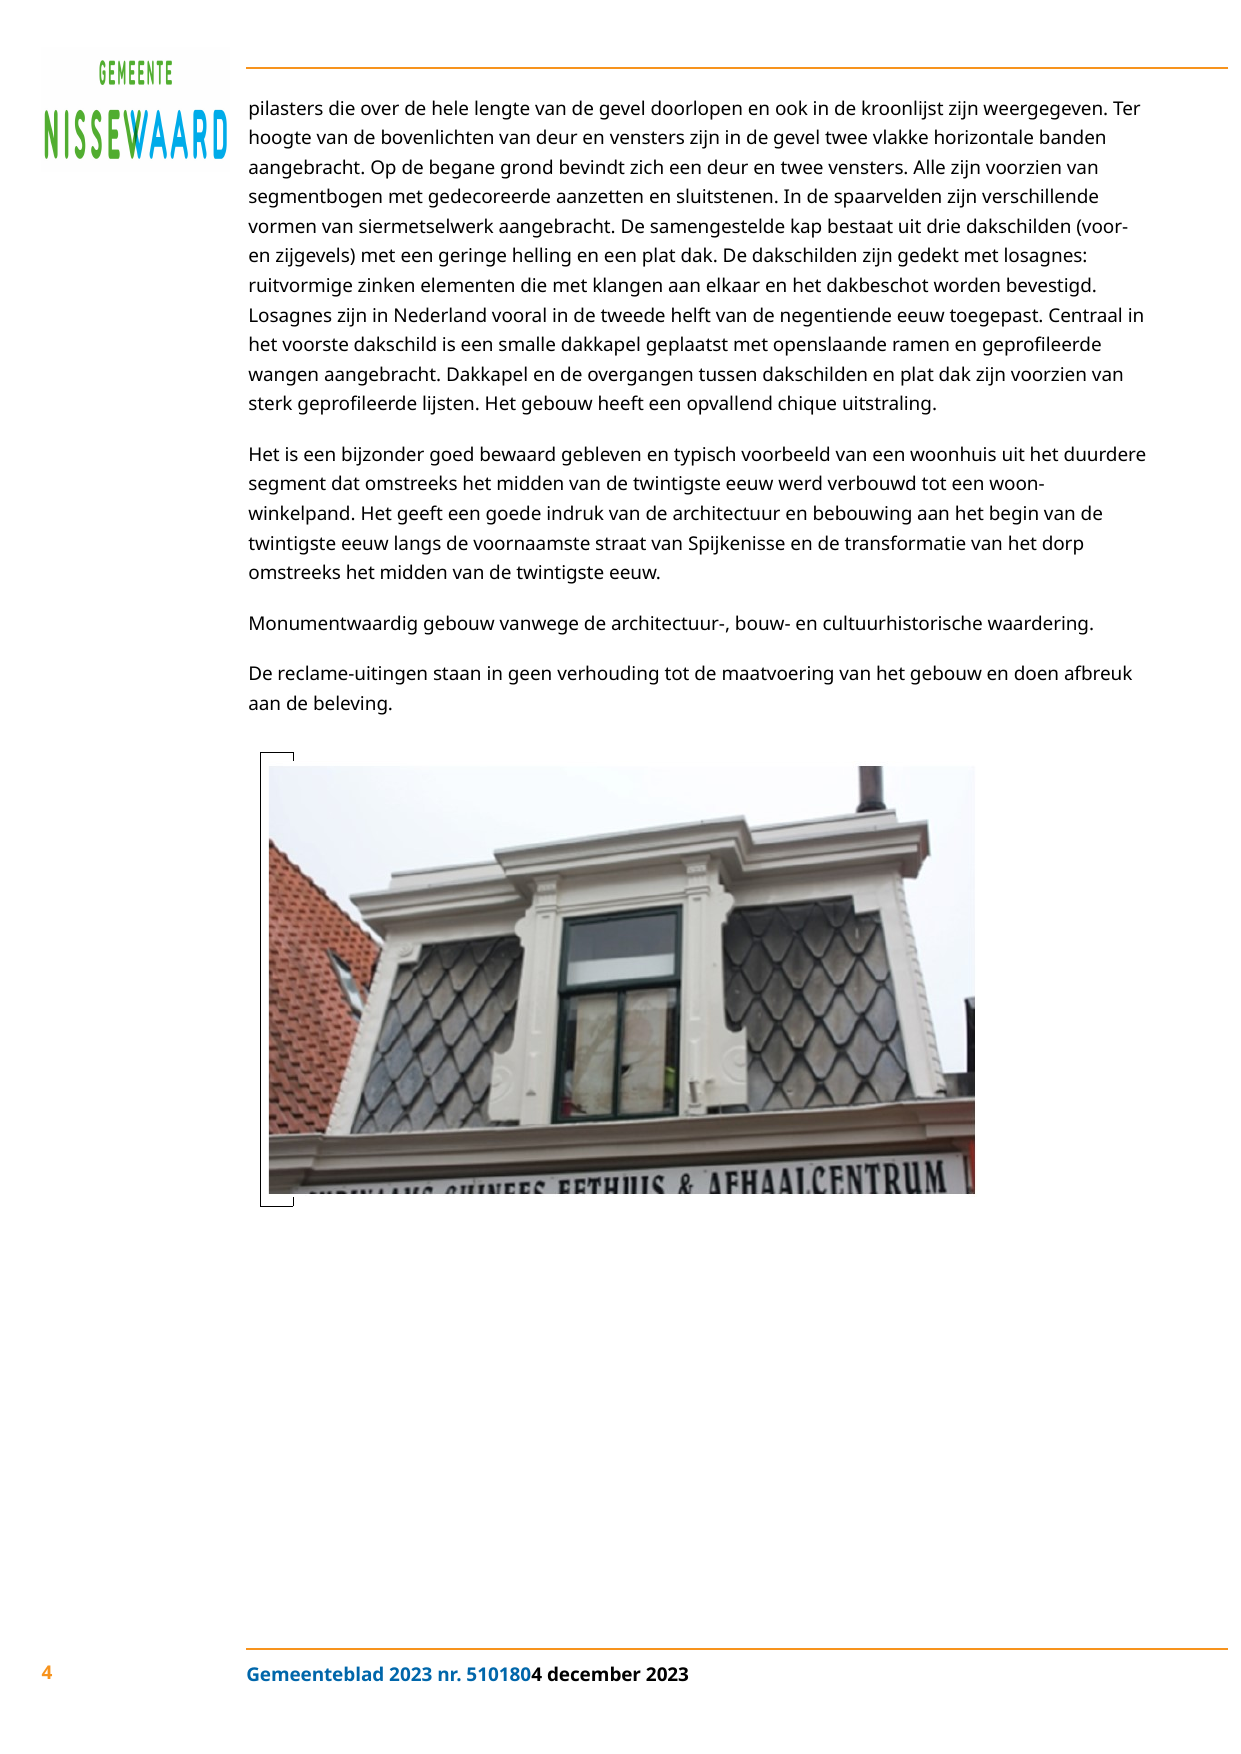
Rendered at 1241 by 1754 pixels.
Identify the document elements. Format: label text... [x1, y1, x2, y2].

picture [268, 761, 978, 1197]
text Het is een bijzonder goed bewaard gebleven en typisch voorbeeld van een woonhuis uit het duurdere segment dat omstreeks het midden van de twintigste eeuw werd verbouwd tot een woon-winkelpand. Het geeft een goede indruk van de architectuur en bebouwing aan het begin van de twintigste eeuw langs de voornaamste straat van Spijkenisse en de transformatie van het dorp omstreeks het midden van de twintigste eeuw. [248, 441, 1152, 585]
text pilasters die over de hele lengte van de gevel doorlopen en ook in de kroonlijst zijn weergegeven. Ter hoogte van de bovenlichten van deur en vensters zijn in de gevel twee vlakke horizontale banden aangebracht. Op de begane grond bevindt zich een deur en twee vensters. Alle zijn voorzien van segmentbogen met gedecoreerde aanzetten en sluitstenen. In de spaarvelden zijn verschillende vormen van siermetselwerk aangebracht. De samengestelde kap bestaat uit drie dakschilden (voor- en zijgevels) met een geringe helling en een plat dak. De dakschilden zijn gedekt met losagnes: ruitvormige zinken elementen die met klangen aan elkaar en het dakbeschot worden bevestigd. Losagnes zijn in Nederland vooral in de tweede helft van de negentiende eeuw toegepast. Centraal in het voorste dakschild is een smalle dakkapel geplaatst met openslaande ramen en geprofileerde wangen aangebracht. Dakkapel en de overgangen tussen dakschilden en plat dak zijn voorzien van sterk geprofileerde lijsten. Het gebouw heeft een opvallend chique uitstraling. [248, 95, 1152, 416]
text Monumentwaardig gebouw vanwege de architectuur-, bouw- en cultuurhistorische waardering. [248, 610, 1152, 636]
picture [41, 47, 231, 172]
text De reclame-uitingen staan in geen verhouding tot de maatvoering van het gebouw en doen afbreuk aan de beleving. [248, 660, 1152, 716]
